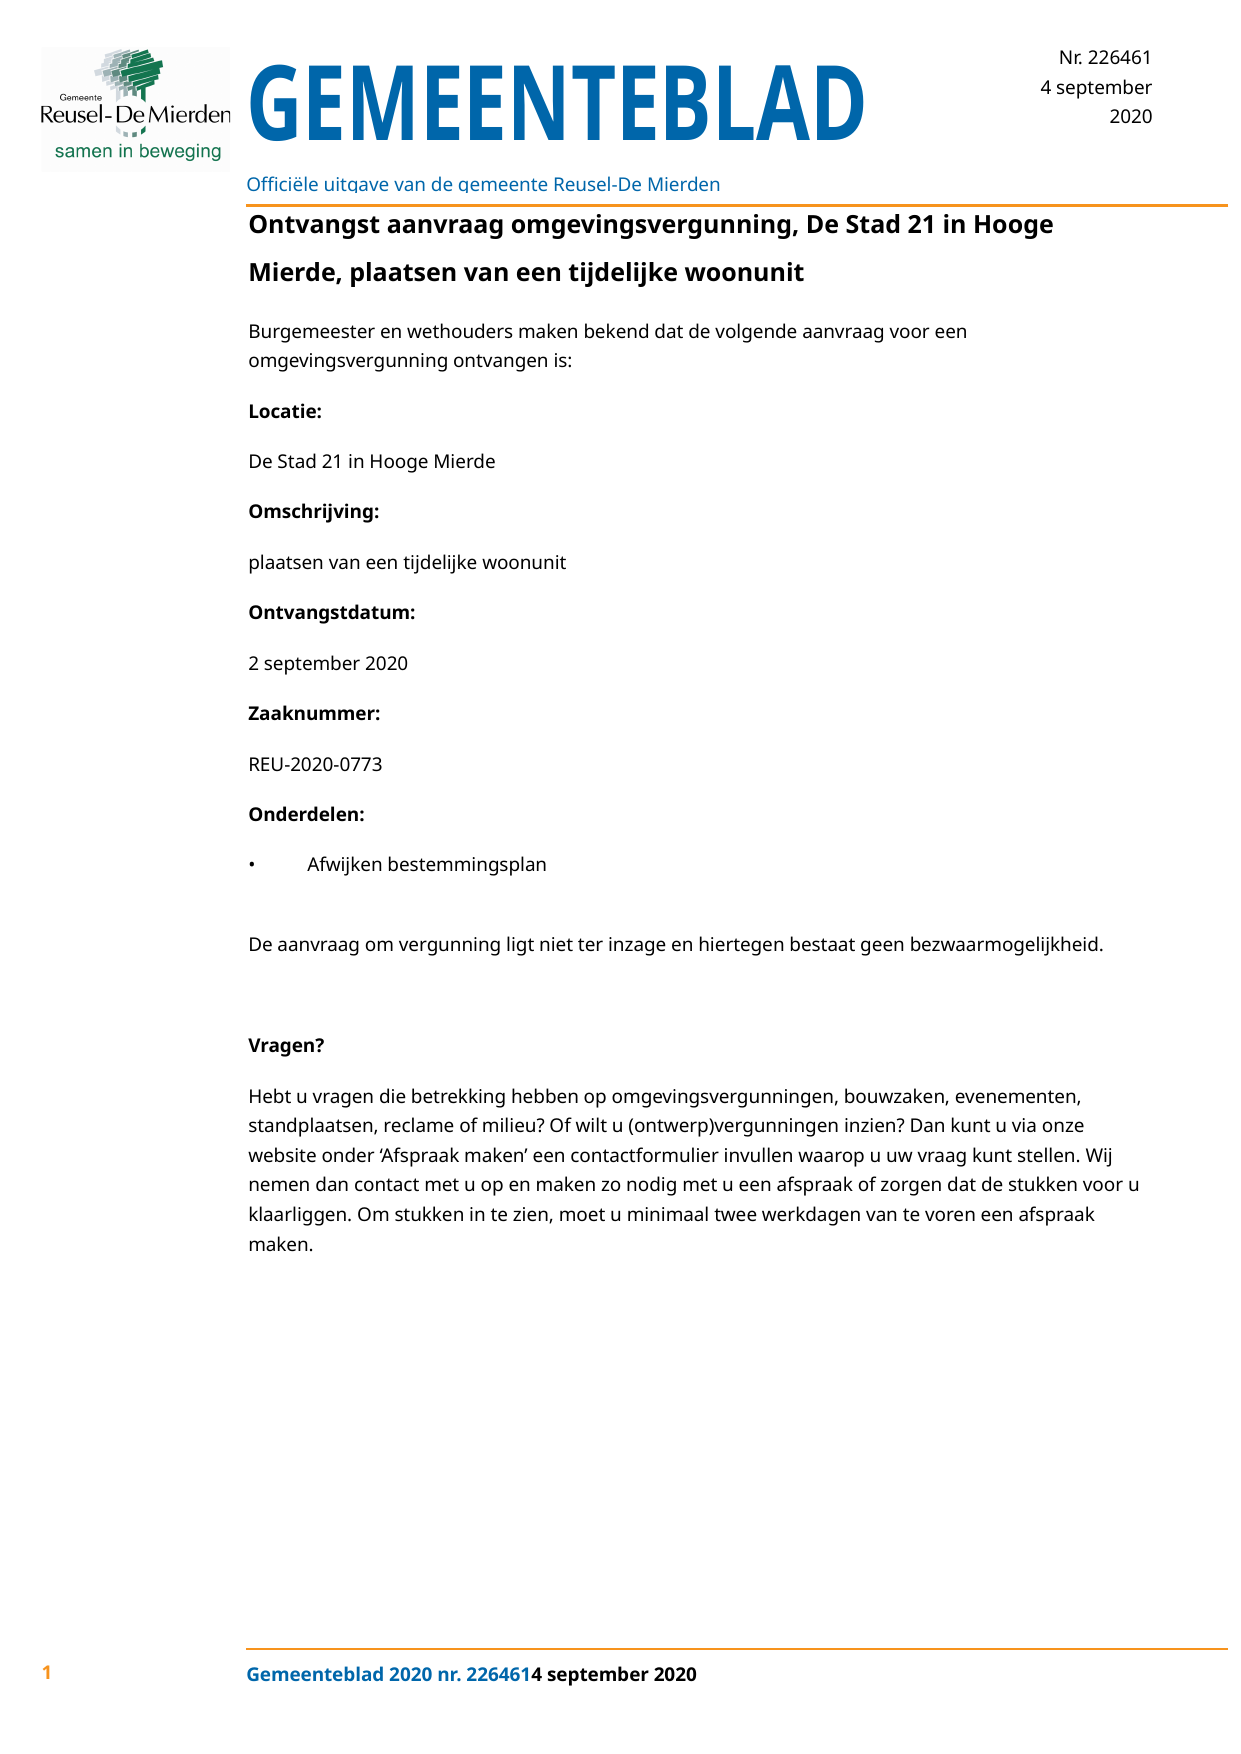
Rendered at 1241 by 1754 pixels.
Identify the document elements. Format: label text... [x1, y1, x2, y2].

picture [41, 47, 231, 172]
text Ontvangst aanvraag omgevingsvergunning, De Stad 21 in Hooge Mierde, plaatsen van een tijdelijke woonunit [248, 207, 1152, 288]
text REU-2020-0773 [248, 751, 1152, 777]
list Afwijken bestemmingsplan [248, 852, 1152, 877]
text plaatsen van een tijdelijke woonunit [248, 549, 1152, 575]
text Burgemeester en wethouders maken bekend dat de volgende aanvraag voor een omgevingsvergunning ontvangen is: [248, 318, 1152, 373]
text Locatie: [248, 398, 1152, 424]
text 2 september 2020 [248, 650, 1152, 676]
text Onderdelen: [248, 801, 1152, 827]
text Vragen? [248, 1032, 1152, 1058]
text Hebt u vragen die betrekking hebben op omgevingsvergunningen, bouwzaken, evenementen, standplaatsen, reclame of milieu? Of wilt u (ontwerp)vergunningen inzien? Dan kunt u via onze website onder ‘Afspraak maken’ een contactformulier invullen waarop u uw vraag kunt stellen. Wij nemen dan contact met u op en maken zo nodig met u een afspraak of zorgen dat de stukken voor u klaarliggen. Om stukken in te zien, moet u minimaal twee werkdagen van te voren een afspraak maken. [248, 1083, 1152, 1257]
text De aanvraag om vergunning ligt niet ter inzage en hiertegen bestaat geen bezwaarmogelijkheid. [248, 932, 1152, 957]
text Zaaknummer: [248, 700, 1152, 726]
text De Stad 21 in Hooge Mierde [248, 448, 1152, 474]
text Omschrijving: [248, 499, 1152, 524]
text Ontvangstdatum: [248, 599, 1152, 625]
